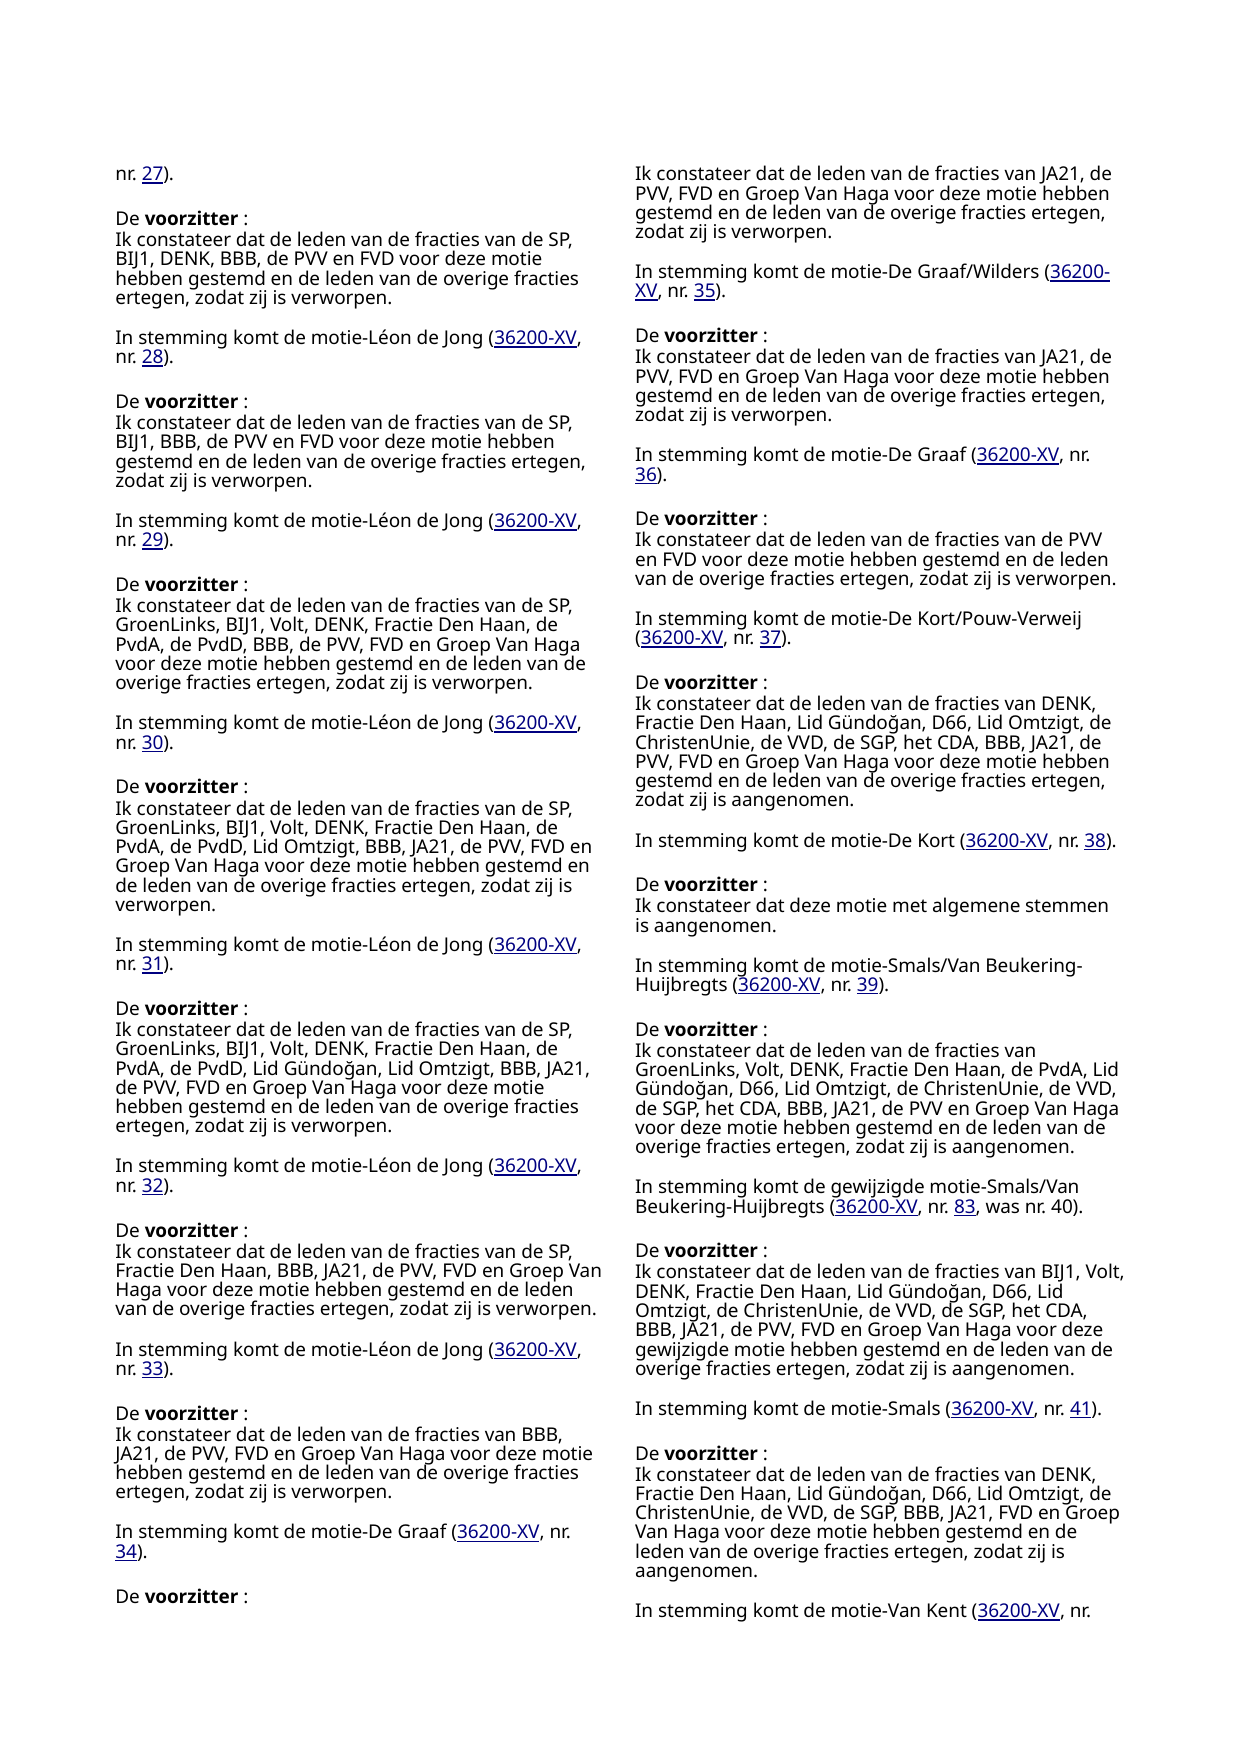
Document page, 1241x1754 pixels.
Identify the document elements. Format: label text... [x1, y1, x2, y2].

text In stemming komt de motie-De Kort (36200-XV, nr. 38). [635, 832, 1125, 851]
text Ik constateer dat de leden van de fracties van BIJ1, Volt, DENK, Fractie Den Haan, Lid Gündoğan, D66, Lid Omtzigt, de ChristenUnie, de VVD, de SGP, het CDA, BBB, JA21, de PVV, FVD en Groep Van Haga voor deze gewijzigde motie hebben gestemd en de leden van de overige fracties ertegen, zodat zij is aangenomen. [635, 1263, 1125, 1379]
text Ik constateer dat de leden van de fracties van JA21, de PVV, FVD en Groep Van Haga voor deze motie hebben gestemd en de leden van de overige fracties ertegen, zodat zij is verworpen. [635, 348, 1125, 425]
text Ik constateer dat de leden van de fracties van de PVV en FVD voor deze motie hebben gestemd en de leden van de overige fracties ertegen, zodat zij is verworpen. [635, 531, 1125, 589]
text De voorzitter : [635, 323, 1125, 348]
text In stemming komt de motie-Smals (36200-XV, nr. 41). [635, 1400, 1125, 1419]
text Ik constateer dat de leden van de fracties van de SP, BIJ1, BBB, de PVV en FVD voor deze motie hebben gestemd en de leden van de overige fracties ertegen, zodat zij is verworpen. [115, 414, 605, 491]
text In stemming komt de motie-Léon de Jong (36200-XV, nr. 30). [115, 714, 605, 753]
text De voorzitter : [635, 1238, 1125, 1263]
text De voorzitter : [115, 1217, 605, 1243]
text In stemming komt de motie-Léon de Jong (36200-XV, nr. 31). [115, 936, 605, 974]
text In stemming komt de motie-De Kort/Pouw-Verweij (36200-XV, nr. 37). [635, 610, 1125, 648]
text De voorzitter : [115, 995, 605, 1021]
text De voorzitter : [115, 205, 605, 231]
text De voorzitter : [635, 872, 1125, 897]
text In stemming komt de motie-De Graaf (36200-XV, nr. 34). [115, 1523, 605, 1562]
text In stemming komt de motie-Van Kent (36200-XV, nr. [635, 1602, 1125, 1621]
text In stemming komt de motie-Léon de Jong (36200-XV, nr. 28). [115, 329, 605, 368]
text Ik constateer dat deze motie met algemene stemmen is aangenomen. [635, 897, 1125, 936]
text In stemming komt de motie-Léon de Jong (36200-XV, nr. 32). [115, 1157, 605, 1196]
text Ik constateer dat de leden van de fracties van de SP, Fractie Den Haan, BBB, JA21, de PVV, FVD en Groep Van Haga voor deze motie hebben gestemd en de leden van de overige fracties ertegen, zodat zij is verworpen. [115, 1243, 605, 1320]
text Ik constateer dat de leden van de fracties van JA21, de PVV, FVD en Groep Van Haga voor deze motie hebben gestemd en de leden van de overige fracties ertegen, zodat zij is verworpen. [635, 165, 1125, 242]
text De voorzitter : [635, 506, 1125, 531]
text Ik constateer dat de leden van de fracties van DENK, Fractie Den Haan, Lid Gündoğan, D66, Lid Omtzigt, de ChristenUnie, de VVD, de SGP, BBB, JA21, FVD en Groep Van Haga voor deze motie hebben gestemd en de leden van de overige fracties ertegen, zodat zij is aangenomen. [635, 1466, 1125, 1581]
text De voorzitter : [115, 774, 605, 799]
text Ik constateer dat de leden van de fracties van BBB, JA21, de PVV, FVD en Groep Van Haga voor deze motie hebben gestemd en de leden van de overige fracties ertegen, zodat zij is verworpen. [115, 1426, 605, 1503]
text De voorzitter : [635, 1016, 1125, 1042]
text nr. 27). [115, 165, 605, 184]
text In stemming komt de motie-Léon de Jong (36200-XV, nr. 29). [115, 512, 605, 551]
text Ik constateer dat de leden van de fracties van GroenLinks, Volt, DENK, Fractie Den Haan, de PvdA, Lid Gündoğan, D66, Lid Omtzigt, de ChristenUnie, de VVD, de SGP, het CDA, BBB, JA21, de PVV en Groep Van Haga voor deze motie hebben gestemd en de leden van de overige fracties ertegen, zodat zij is aangenomen. [635, 1042, 1125, 1157]
text In stemming komt de motie-Léon de Jong (36200-XV, nr. 33). [115, 1341, 605, 1379]
text De voorzitter : [115, 571, 605, 597]
text De voorzitter : [635, 1440, 1125, 1466]
text Ik constateer dat de leden van de fracties van DENK, Fractie Den Haan, Lid Gündoğan, D66, Lid Omtzigt, de ChristenUnie, de VVD, de SGP, het CDA, BBB, JA21, de PVV, FVD en Groep Van Haga voor deze motie hebben gestemd en de leden van de overige fracties ertegen, zodat zij is aangenomen. [635, 695, 1125, 811]
text Ik constateer dat de leden van de fracties van de SP, GroenLinks, BIJ1, Volt, DENK, Fractie Den Haan, de PvdA, de PvdD, Lid Omtzigt, BBB, JA21, de PVV, FVD en Groep Van Haga voor deze motie hebben gestemd en de leden van de overige fracties ertegen, zodat zij is verworpen. [115, 799, 605, 915]
text Ik constateer dat de leden van de fracties van de SP, GroenLinks, BIJ1, Volt, DENK, Fractie Den Haan, de PvdA, de PvdD, BBB, de PVV, FVD en Groep Van Haga voor deze motie hebben gestemd en de leden van de overige fracties ertegen, zodat zij is verworpen. [115, 597, 605, 693]
text De voorzitter : [115, 1583, 605, 1609]
text In stemming komt de gewijzigde motie-Smals/Van Beukering-Huijbregts (36200-XV, nr. 83, was nr. 40). [635, 1178, 1125, 1217]
text In stemming komt de motie-De Graaf/Wilders (36200-XV, nr. 35). [635, 263, 1125, 302]
text Ik constateer dat de leden van de fracties van de SP, BIJ1, DENK, BBB, de PVV en FVD voor deze motie hebben gestemd en de leden van de overige fracties ertegen, zodat zij is verworpen. [115, 231, 605, 308]
text De voorzitter : [115, 388, 605, 414]
text De voorzitter : [635, 669, 1125, 695]
text De voorzitter : [115, 1400, 605, 1426]
text In stemming komt de motie-Smals/Van Beukering-Huijbregts (36200-XV, nr. 39). [635, 957, 1125, 995]
text In stemming komt de motie-De Graaf (36200-XV, nr. 36). [635, 446, 1125, 485]
text Ik constateer dat de leden van de fracties van de SP, GroenLinks, BIJ1, Volt, DENK, Fractie Den Haan, de PvdA, de PvdD, Lid Gündoğan, Lid Omtzigt, BBB, JA21, de PVV, FVD en Groep Van Haga voor deze motie hebben gestemd en de leden van de overige fracties ertegen, zodat zij is verworpen. [115, 1021, 605, 1137]
